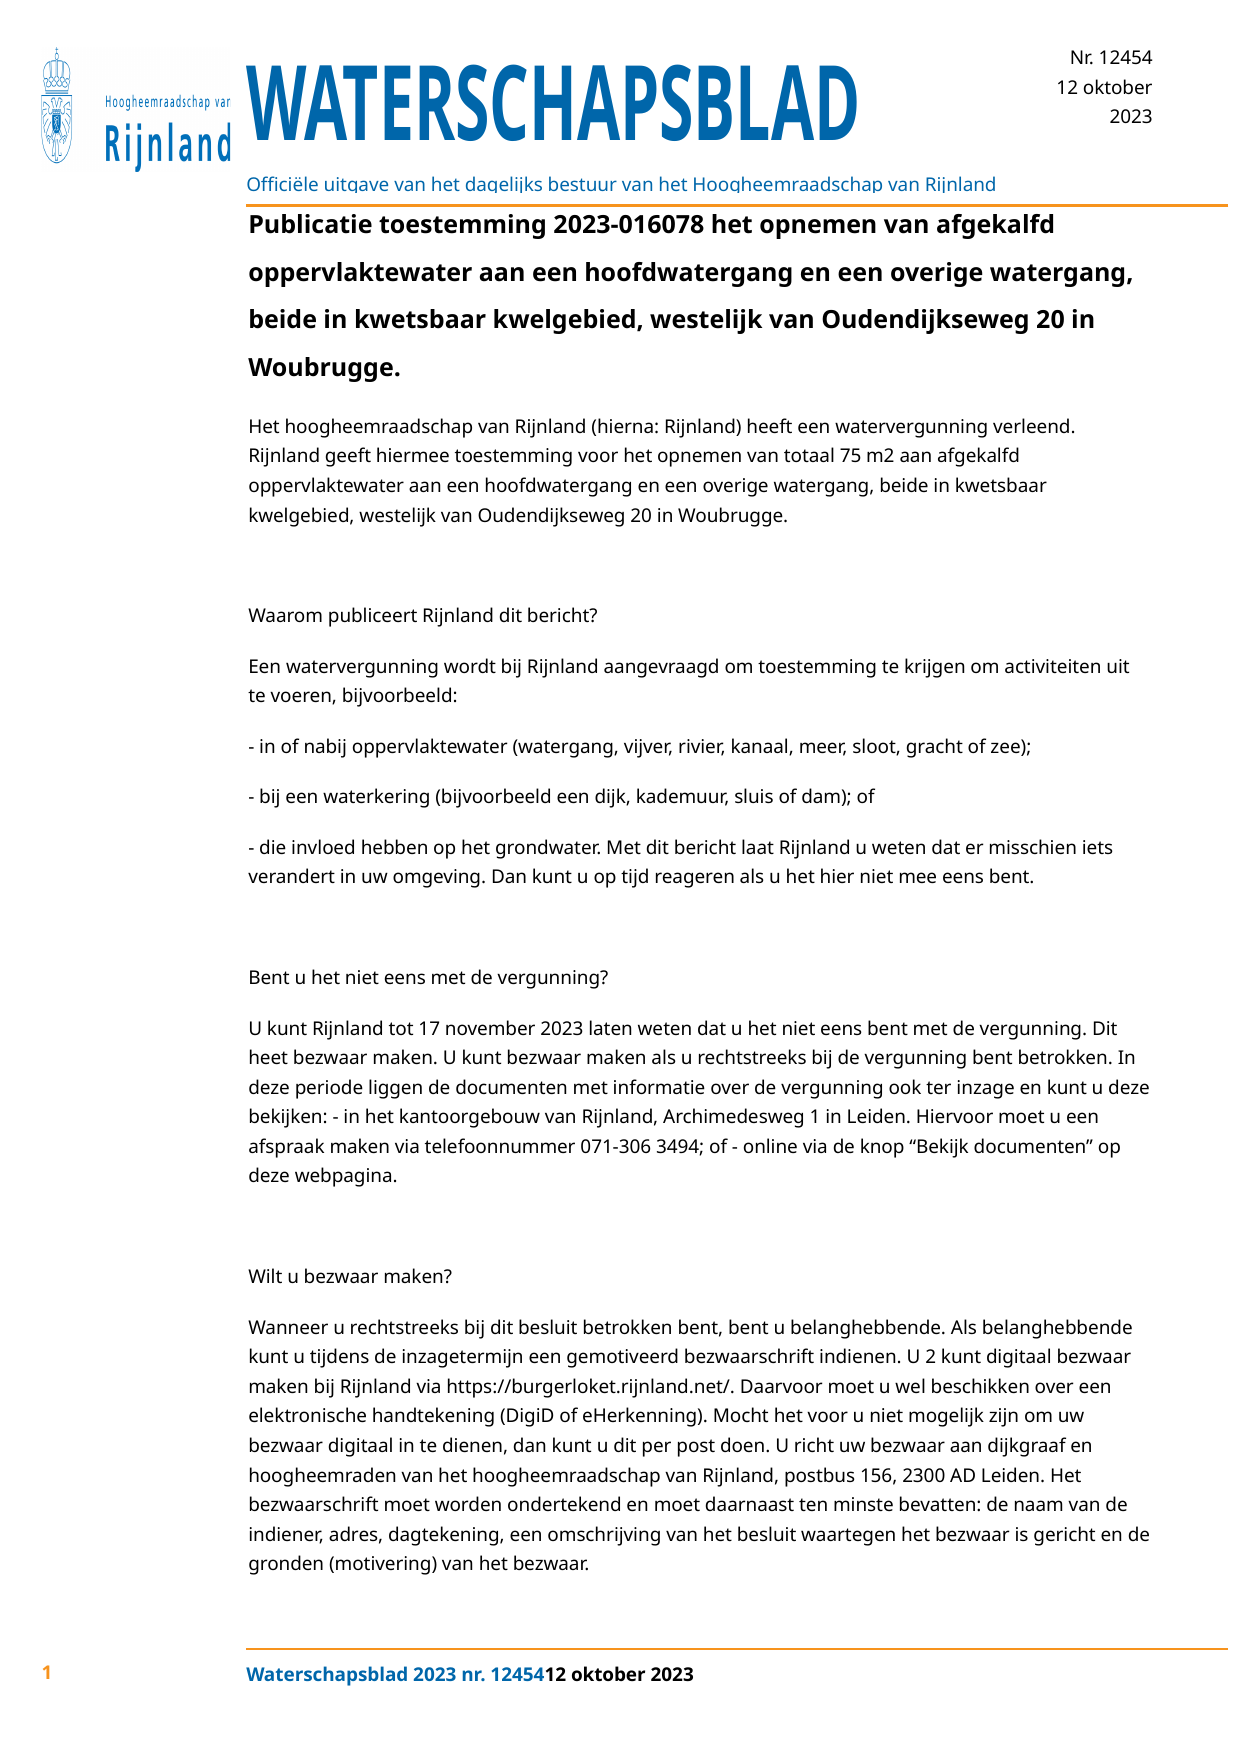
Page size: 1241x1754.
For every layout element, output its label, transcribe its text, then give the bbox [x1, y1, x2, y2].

text Een watervergunning wordt bij Rijnland aangevraagd om toestemming te krijgen om activiteiten uit te voeren, bijvoorbeeld: [248, 653, 1152, 708]
text Het hoogheemraadschap van Rijnland (hierna: Rijnland) heeft een watervergunning verleend. Rijnland geeft hiermee toestemming voor het opnemen van totaal 75 m2 aan afgekalfd oppervlaktewater aan een hoofdwatergang en een overige watergang, beide in kwetsbaar kwelgebied, westelijk van Oudendijkseweg 20 in Woubrugge. [248, 413, 1152, 528]
text - in of nabij oppervlaktewater (watergang, vijver, rivier, kanaal, meer, sloot, gracht of zee); [248, 733, 1152, 759]
text Waarom publiceert Rijnland dit bericht? [248, 603, 1152, 628]
text - bij een waterkering (bijvoorbeeld een dijk, kademuur, sluis of dam); of [248, 783, 1152, 809]
text Wilt u bezwaar maken? [248, 1263, 1152, 1289]
text U kunt Rijnland tot 17 november 2023 laten weten dat u het niet eens bent met de vergunning. Dit heet bezwaar maken. U kunt bezwaar maken als u rechtstreeks bij de vergunning bent betrokken. In deze periode liggen de documenten met informatie over de vergunning ook ter inzage en kunt u deze bekijken: - in het kantoorgebouw van Rijnland, Archimedesweg 1 in Leiden. Hiervoor moet u een afspraak maken via telefoonnummer 071-306 3494; of - online via de knop “Bekijk documenten” op deze webpagina. [248, 1015, 1152, 1188]
text - die invloed hebben op het grondwater. Met dit bericht laat Rijnland u weten dat er misschien iets verandert in uw omgeving. Dan kunt u op tijd reageren als u het hier niet mee eens bent. [248, 834, 1152, 889]
text Publicatie toestemming 2023-016078 het opnemen van afgekalfd oppervlaktewater aan een hoofdwatergang en een overige watergang, beide in kwetsbaar kwelgebied, westelijk van Oudendijkseweg 20 in Woubrugge. [248, 207, 1152, 384]
picture [41, 47, 231, 172]
text Bent u het niet eens met de vergunning? [248, 964, 1152, 990]
text Wanneer u rechtstreeks bij dit besluit betrokken bent, bent u belanghebbende. Als belanghebbende kunt u tijdens de inzagetermijn een gemotiveerd bezwaarschrift indienen. U 2 kunt digitaal bezwaar maken bij Rijnland via https://burgerloket.rijnland.net/. Daarvoor moet u wel beschikken over een elektronische handtekening (DigiD of eHerkenning). Mocht het voor u niet mogelijk zijn om uw bezwaar digitaal in te dienen, dan kunt u dit per post doen. U richt uw bezwaar aan dijkgraaf en hoogheemraden van het hoogheemraadschap van Rijnland, postbus 156, 2300 AD Leiden. Het bezwaarschrift moet worden ondertekend en moet daarnaast ten minste bevatten: de naam van de indiener, adres, dagtekening, een omschrijving van het besluit waartegen het bezwaar is gericht en de gronden (motivering) van het bezwaar. [248, 1314, 1152, 1576]
